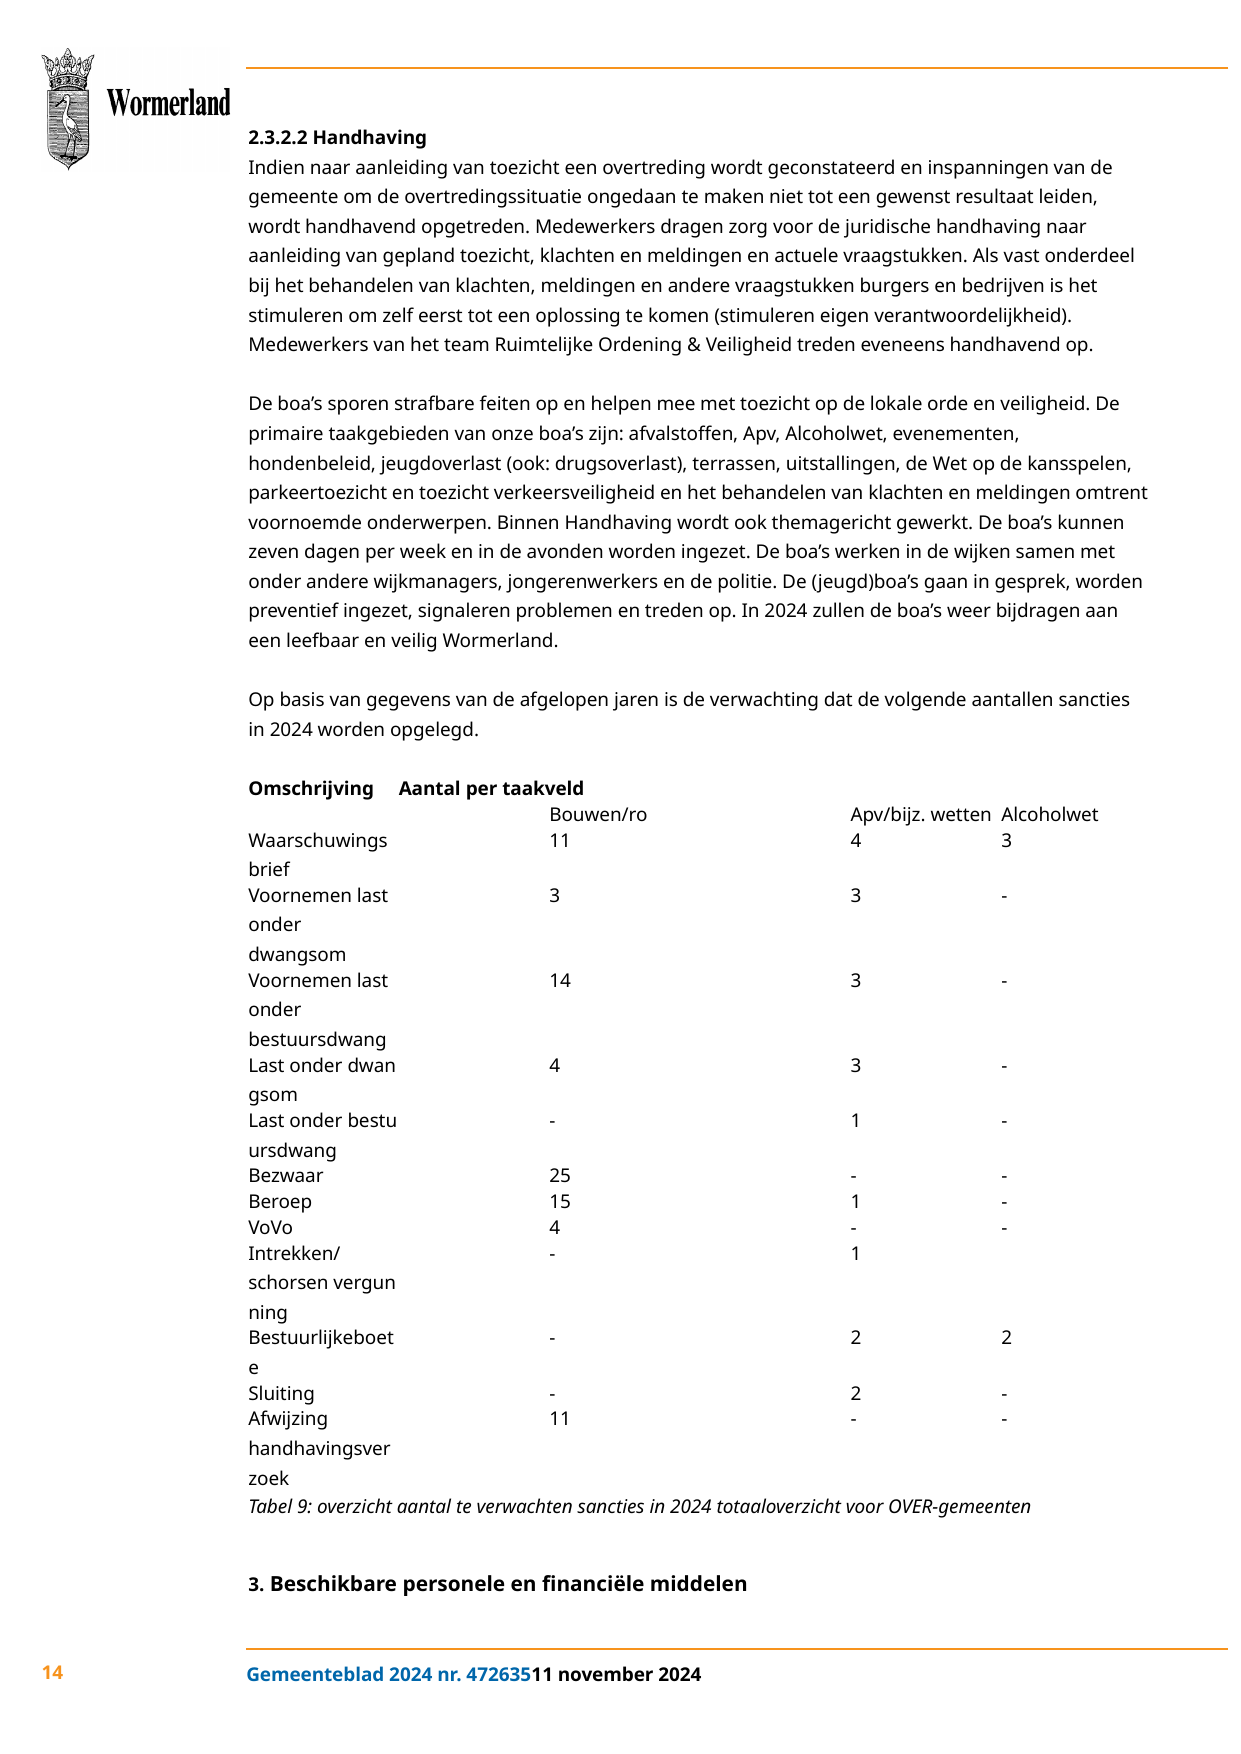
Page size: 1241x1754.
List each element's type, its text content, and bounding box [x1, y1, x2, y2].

table_cell 4 [549, 1214, 700, 1240]
table_cell Intrekken/schorsen vergunning [248, 1240, 398, 1324]
table_cell [399, 801, 549, 827]
table_cell [399, 1107, 549, 1162]
table_cell Waarschuwingsbrief [248, 827, 398, 882]
table_cell [700, 1380, 850, 1406]
table_cell [399, 1052, 549, 1107]
table_cell [700, 1406, 850, 1491]
table_header Omschrijving [248, 775, 398, 801]
text De boa’s sporen strafbare feiten op en helpen mee met toezicht op de lokale orde en veiligheid. De primaire taakgebieden van onze boa’s zijn: afvalstoffen, Apv, Alcoholwet, evenementen, hondenbeleid, jeugdoverlast (ook: drugsoverlast), terrassen, uitstallingen, de Wet op de kansspelen, parkeertoezicht en toezicht verkeersveiligheid en het behandelen van klachten en meldingen omtrent voornoemde onderwerpen. Binnen Handhaving wordt ook themagericht gewerkt. De boa’s kunnen zeven dagen per week en in de avonden worden ingezet. De boa’s werken in de wijken samen met onder andere wijkmanagers, jongerenwerkers en de politie. De (jeugd)boa’s gaan in gesprek, worden preventief ingezet, signaleren problemen en treden op. In 2024 zullen de boa’s weer bijdragen aan een leefbaar en veilig Wormerland. [248, 391, 1152, 653]
text Indien naar aanleiding van toezicht een overtreding wordt geconstateerd en inspanningen van de gemeente om de overtredingssituatie ongedaan te maken niet tot een gewenst resultaat leiden, wordt handhavend opgetreden. Medewerkers dragen zorg voor de juridische handhaving naar aanleiding van gepland toezicht, klachten en meldingen en actuele vraagstukken. Als vast onderdeel bij het behandelen van klachten, meldingen en andere vraagstukken burgers en bedrijven is het stimuleren om zelf eerst tot een oplossing te komen (stimuleren eigen verantwoordelijkheid). Medewerkers van het team Ruimtelijke Ordening & Veiligheid treden eveneens handhavend op. [248, 154, 1152, 357]
text Tabel 9: overzicht aantal te verwachten sancties in 2024 totaaloverzicht voor OVER-gemeenten [248, 1494, 1152, 1519]
table_cell [399, 1380, 549, 1406]
table_cell [700, 1052, 850, 1107]
table_cell Sluiting [248, 1380, 398, 1406]
table_cell [399, 1163, 549, 1188]
table_cell Afwijzing handhavingsverzoek [248, 1406, 398, 1491]
text Op basis van gegevens van de afgelopen jaren is de verwachting dat de volgende aantallen sancties in 2024 worden opgelegd. [248, 686, 1152, 742]
table_cell VoVo [248, 1214, 398, 1240]
table_cell 2 [850, 1380, 1001, 1406]
table_cell 11 [549, 1406, 700, 1491]
table_cell [399, 1406, 549, 1491]
table_cell [399, 827, 549, 882]
table_cell - [549, 1240, 700, 1324]
table_cell Bouwen/ro [549, 801, 700, 827]
table_cell [248, 801, 398, 827]
table_cell Bezwaar [248, 1163, 398, 1188]
table_cell [700, 1240, 850, 1324]
table_cell [700, 967, 850, 1052]
table_cell Last onder bestuursdwang [248, 1107, 398, 1162]
table_cell - [1001, 882, 1152, 967]
table_cell 2 [850, 1325, 1001, 1380]
table_cell 3 [850, 1052, 1001, 1107]
table_header Aantal per taakveld [399, 775, 700, 801]
table_cell Voornemen last onder bestuursdwang [248, 967, 398, 1052]
table_cell Apv/bijz. wetten [850, 801, 1001, 827]
table_cell [399, 1188, 549, 1214]
table_cell [700, 1325, 850, 1380]
table_cell [399, 967, 549, 1052]
picture [41, 47, 231, 172]
table_cell 14 [549, 967, 700, 1052]
table_cell - [1001, 1052, 1152, 1107]
table_cell [700, 801, 850, 827]
table_cell Bestuurlijkeboete [248, 1325, 398, 1380]
table_cell 25 [549, 1163, 700, 1188]
table_cell - [1001, 1214, 1152, 1240]
table_cell 1 [850, 1240, 1001, 1324]
table_cell - [1001, 1406, 1152, 1491]
table_cell [399, 1214, 549, 1240]
table_cell 3 [1001, 827, 1152, 882]
table_cell [399, 1325, 549, 1380]
table_cell - [1001, 1188, 1152, 1214]
table_cell Last onder dwangsom [248, 1052, 398, 1107]
table_cell - [1001, 1380, 1152, 1406]
table_cell [1001, 1240, 1152, 1324]
table_cell 4 [850, 827, 1001, 882]
table_cell [700, 1163, 850, 1188]
table_cell 3 [850, 967, 1001, 1052]
table_cell [399, 1240, 549, 1324]
table_cell Beroep [248, 1188, 398, 1214]
table_cell 1 [850, 1188, 1001, 1214]
table_cell Alcoholwet [1001, 801, 1152, 827]
table_cell - [850, 1163, 1001, 1188]
table_cell 3 [549, 882, 700, 967]
table_cell 3 [850, 882, 1001, 967]
table_cell [399, 882, 549, 967]
table_header [1001, 775, 1152, 801]
table_cell [700, 827, 850, 882]
table_cell [700, 882, 850, 967]
table_cell - [549, 1380, 700, 1406]
table_cell 11 [549, 827, 700, 882]
table_cell - [549, 1107, 700, 1162]
table_header [850, 775, 1001, 801]
table_cell [700, 1107, 850, 1162]
table_cell [700, 1188, 850, 1214]
table_cell 1 [850, 1107, 1001, 1162]
table_cell - [1001, 1107, 1152, 1162]
table_cell - [1001, 1163, 1152, 1188]
table_cell 15 [549, 1188, 700, 1214]
text 3. Beschikbare personele en financiële middelen [248, 1569, 1152, 1597]
table_cell 4 [549, 1052, 700, 1107]
table_header [700, 775, 850, 801]
table_cell - [1001, 967, 1152, 1052]
table_cell - [850, 1214, 1001, 1240]
text 2.3.2.2 Handhaving [248, 124, 1152, 150]
table_cell [700, 1214, 850, 1240]
table_cell 2 [1001, 1325, 1152, 1380]
table_cell - [549, 1325, 700, 1380]
table_cell - [850, 1406, 1001, 1491]
table_cell Voornemen last onder dwangsom [248, 882, 398, 967]
